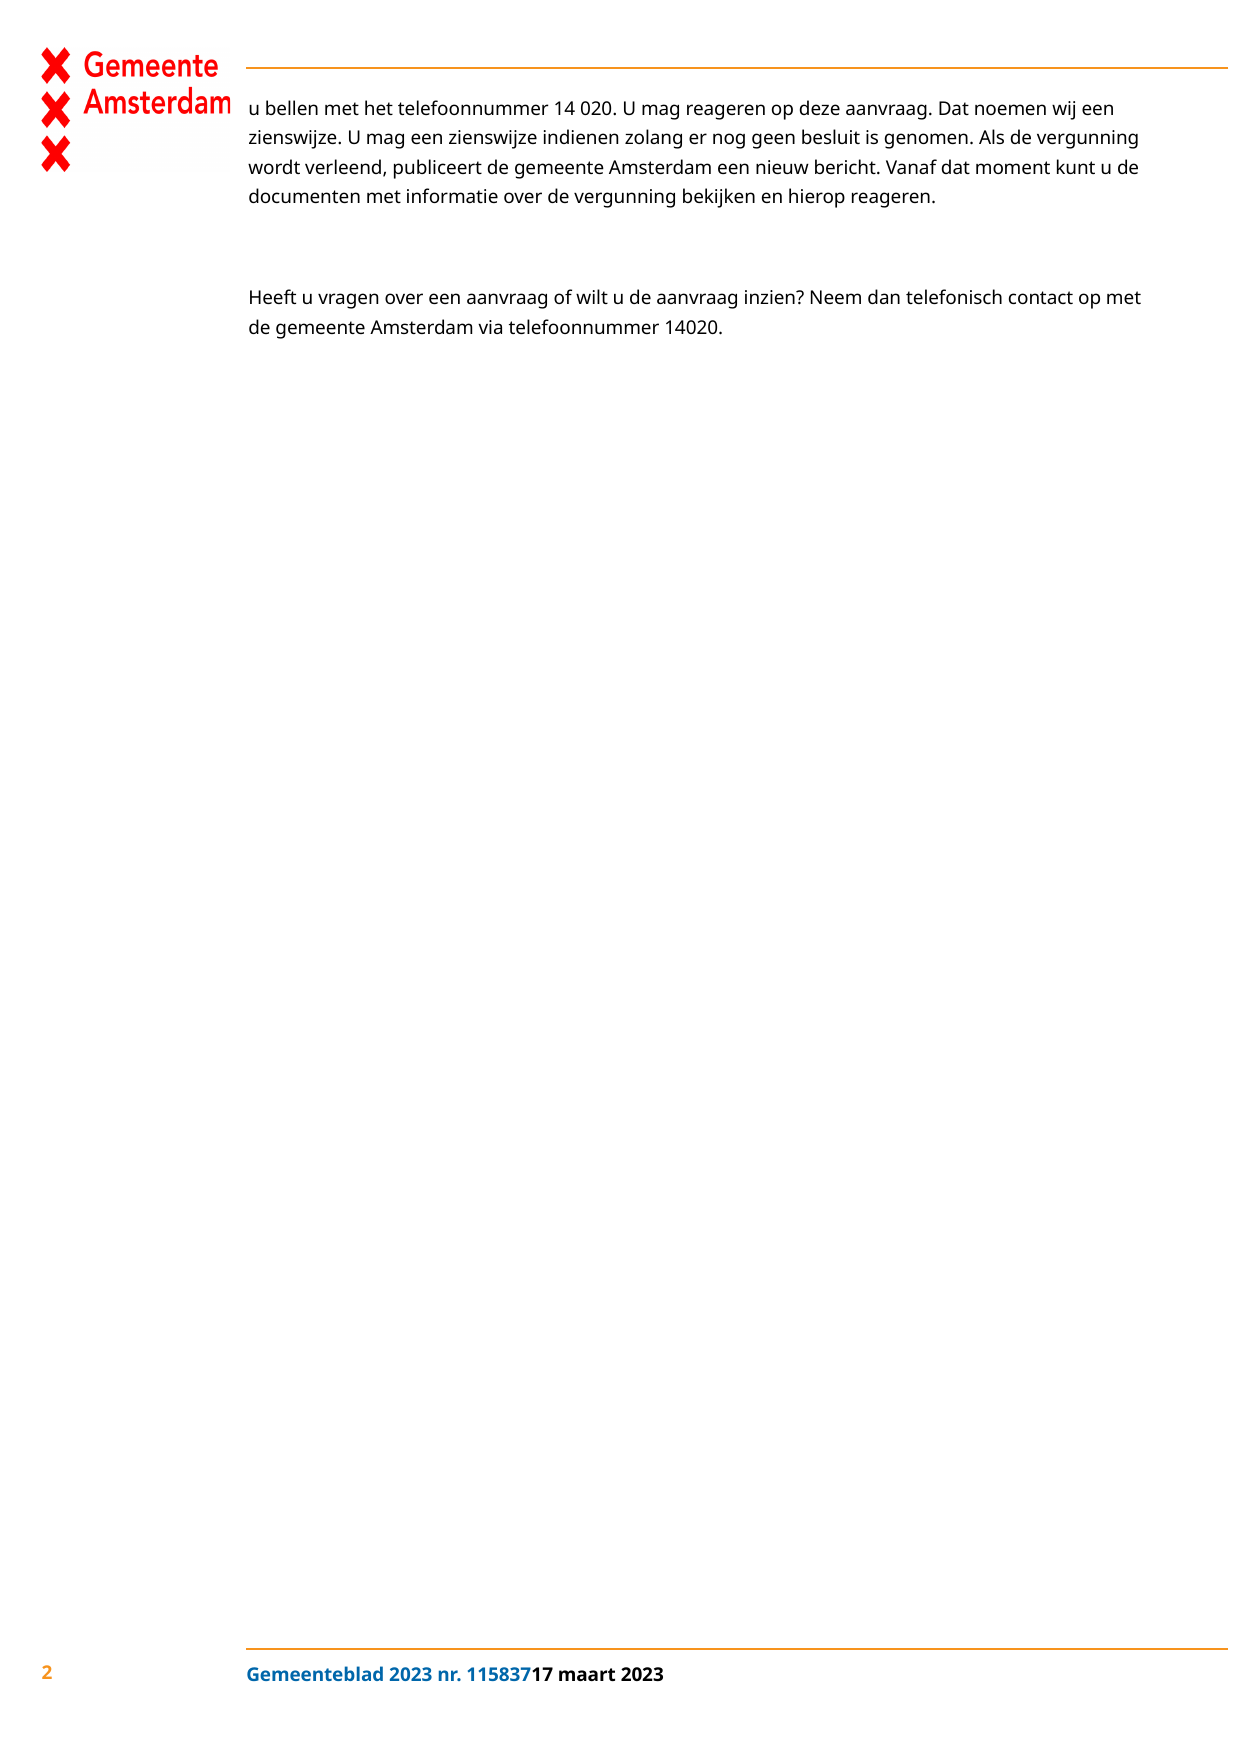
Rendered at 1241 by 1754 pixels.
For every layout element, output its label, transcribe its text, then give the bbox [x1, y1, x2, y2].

text Heeft u vragen over een aanvraag of wilt u de aanvraag inzien? Neem dan telefonisch contact op met de gemeente Amsterdam via telefoonnummer 14020. [248, 284, 1152, 340]
text u bellen met het telefoonnummer 14 020. U mag reageren op deze aanvraag. Dat noemen wij een zienswijze. U mag een zienswijze indienen zolang er nog geen besluit is genomen. Als de vergunning wordt verleend, publiceert de gemeente Amsterdam een nieuw bericht. Vanaf dat moment kunt u de documenten met informatie over de vergunning bekijken en hierop reageren. [248, 95, 1152, 209]
picture [41, 47, 231, 172]
